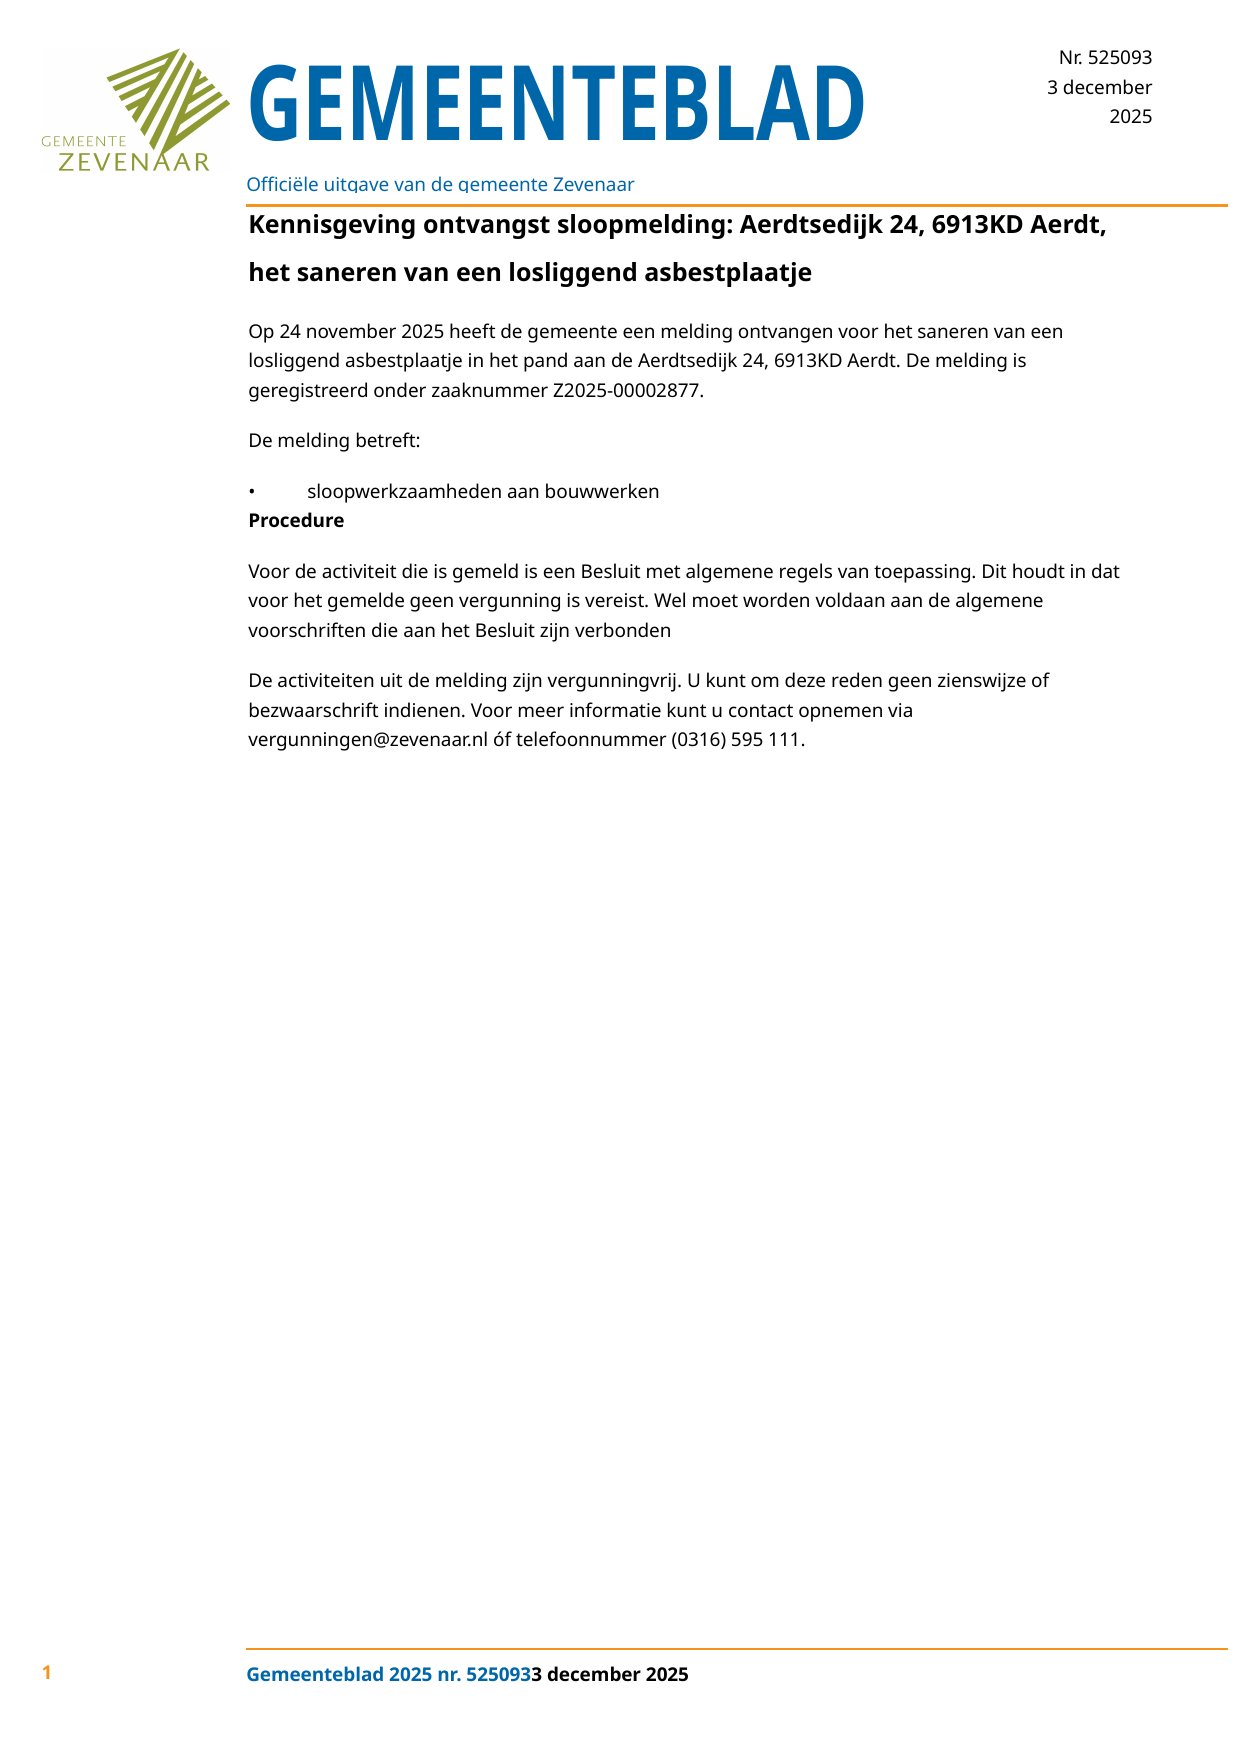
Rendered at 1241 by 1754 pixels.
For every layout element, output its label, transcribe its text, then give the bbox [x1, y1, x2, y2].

picture [41, 47, 231, 172]
text De activiteiten uit de melding zijn vergunningvrij. U kunt om deze reden geen zienswijze of bezwaarschrift indienen. Voor meer informatie kunt u contact opnemen via vergunningen@zevenaar.nl óf telefoonnummer (0316) 595 111. [248, 667, 1152, 752]
list sloopwerkzaamheden aan bouwwerken [248, 478, 1152, 504]
text Voor de activiteit die is gemeld is een Besluit met algemene regels van toepassing. Dit houdt in dat voor het gemelde geen vergunning is vereist. Wel moet worden voldaan aan de algemene voorschriften die aan het Besluit zijn verbonden [248, 558, 1152, 643]
text Kennisgeving ontvangst sloopmelding: Aerdtsedijk 24, 6913KD Aerdt, het saneren van een losliggend asbestplaatje [248, 207, 1152, 288]
text Procedure [248, 507, 1152, 533]
text Op 24 november 2025 heeft de gemeente een melding ontvangen voor het saneren van een losliggend asbestplaatje in het pand aan de Aerdtsedijk 24, 6913KD Aerdt. De melding is geregistreerd onder zaaknummer Z2025-00002877. [248, 318, 1152, 403]
text De melding betreft: [248, 427, 1152, 453]
